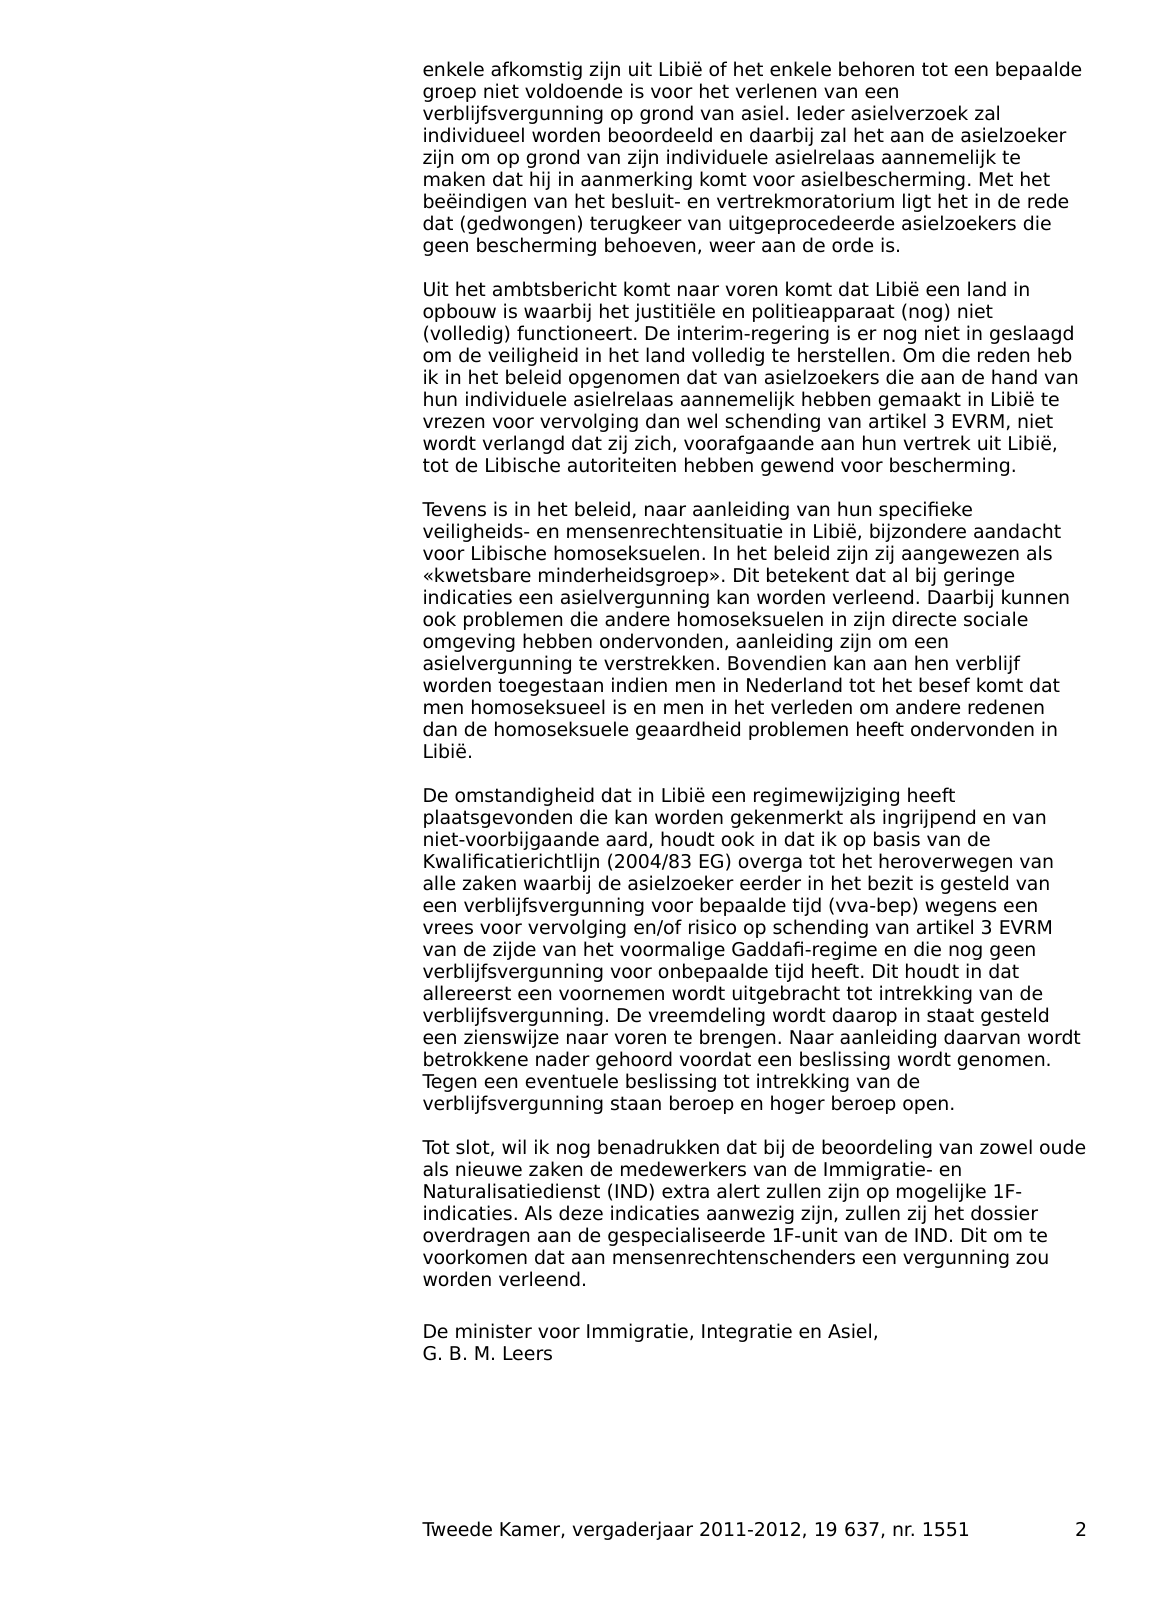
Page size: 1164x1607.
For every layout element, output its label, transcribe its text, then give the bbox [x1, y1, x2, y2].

text Uit het ambtsbericht komt naar voren komt dat Libië een land in opbouw is waarbij het justitiële en politieapparaat (nog) niet (volledig) functioneert. De interim-regering is er nog niet in geslaagd om de veiligheid in het land volledig te herstellen. Om die reden heb ik in het beleid opgenomen dat van asielzoekers die aan de hand van hun individuele asielrelaas aannemelijk hebben gemaakt in Libië te vrezen voor vervolging dan wel schending van artikel 3 EVRM, niet wordt verlangd dat zij zich, voorafgaande aan hun vertrek uit Libië, tot de Libische autoriteiten hebben gewend voor bescherming. [422, 279, 1087, 477]
text De omstandigheid dat in Libië een regimewijziging heeft plaatsgevonden die kan worden gekenmerkt als ingrijpend en van niet-voorbijgaande aard, houdt ook in dat ik op basis van de Kwalificatierichtlijn (2004/83 EG) overga tot het heroverwegen van alle zaken waarbij de asielzoeker eerder in het bezit is gesteld van een verblijfsvergunning voor bepaalde tijd (vva-bep) wegens een vrees voor vervolging en/of risico op schending van artikel 3 EVRM van de zijde van het voormalige Gaddafi-regime en die nog geen verblijfsvergunning voor onbepaalde tijd heeft. Dit houdt in dat allereerst een voornemen wordt uitgebracht tot intrekking van de verblijfsvergunning. De vreemdeling wordt daarop in staat gesteld een zienswijze naar voren te brengen. Naar aanleiding daarvan wordt betrokkene nader gehoord voordat een beslissing wordt genomen. Tegen een eventuele beslissing tot intrekking van de verblijfsvergunning staan beroep en hoger beroep open. [422, 785, 1087, 1115]
text De minister voor Immigratie, Integratie en Asiel, G. B. M. Leers [422, 1321, 1087, 1365]
text enkele afkomstig zijn uit Libië of het enkele behoren tot een bepaalde groep niet voldoende is voor het verlenen van een verblijfsvergunning op grond van asiel. Ieder asielverzoek zal individueel worden beoordeeld en daarbij zal het aan de asielzoeker zijn om op grond van zijn individuele asielrelaas aannemelijk te maken dat hij in aanmerking komt voor asielbescherming. Met het beëindigen van het besluit- en vertrekmoratorium ligt het in de rede dat (gedwongen) terugkeer van uitgeprocedeerde asielzoekers die geen bescherming behoeven, weer aan de orde is. [422, 59, 1087, 257]
text Tot slot, wil ik nog benadrukken dat bij de beoordeling van zowel oude als nieuwe zaken de medewerkers van de Immigratie- en Naturalisatiedienst (IND) extra alert zullen zijn op mogelijke 1F-indicaties. Als deze indicaties aanwezig zijn, zullen zij het dossier overdragen aan de gespecialiseerde 1F-unit van de IND. Dit om te voorkomen dat aan mensenrechtenschenders een vergunning zou worden verleend. [422, 1137, 1087, 1291]
text Tevens is in het beleid, naar aanleiding van hun specifieke veiligheids- en mensenrechtensituatie in Libië, bijzondere aandacht voor Libische homoseksuelen. In het beleid zijn zij aangewezen als «kwetsbare minderheidsgroep». Dit betekent dat al bij geringe indicaties een asielvergunning kan worden verleend. Daarbij kunnen ook problemen die andere homoseksuelen in zijn directe sociale omgeving hebben ondervonden, aanleiding zijn om een asielvergunning te verstrekken. Bovendien kan aan hen verblijf worden toegestaan indien men in Nederland tot het besef komt dat men homoseksueel is en men in het verleden om andere redenen dan de homoseksuele geaardheid problemen heeft ondervonden in Libië. [422, 499, 1087, 763]
